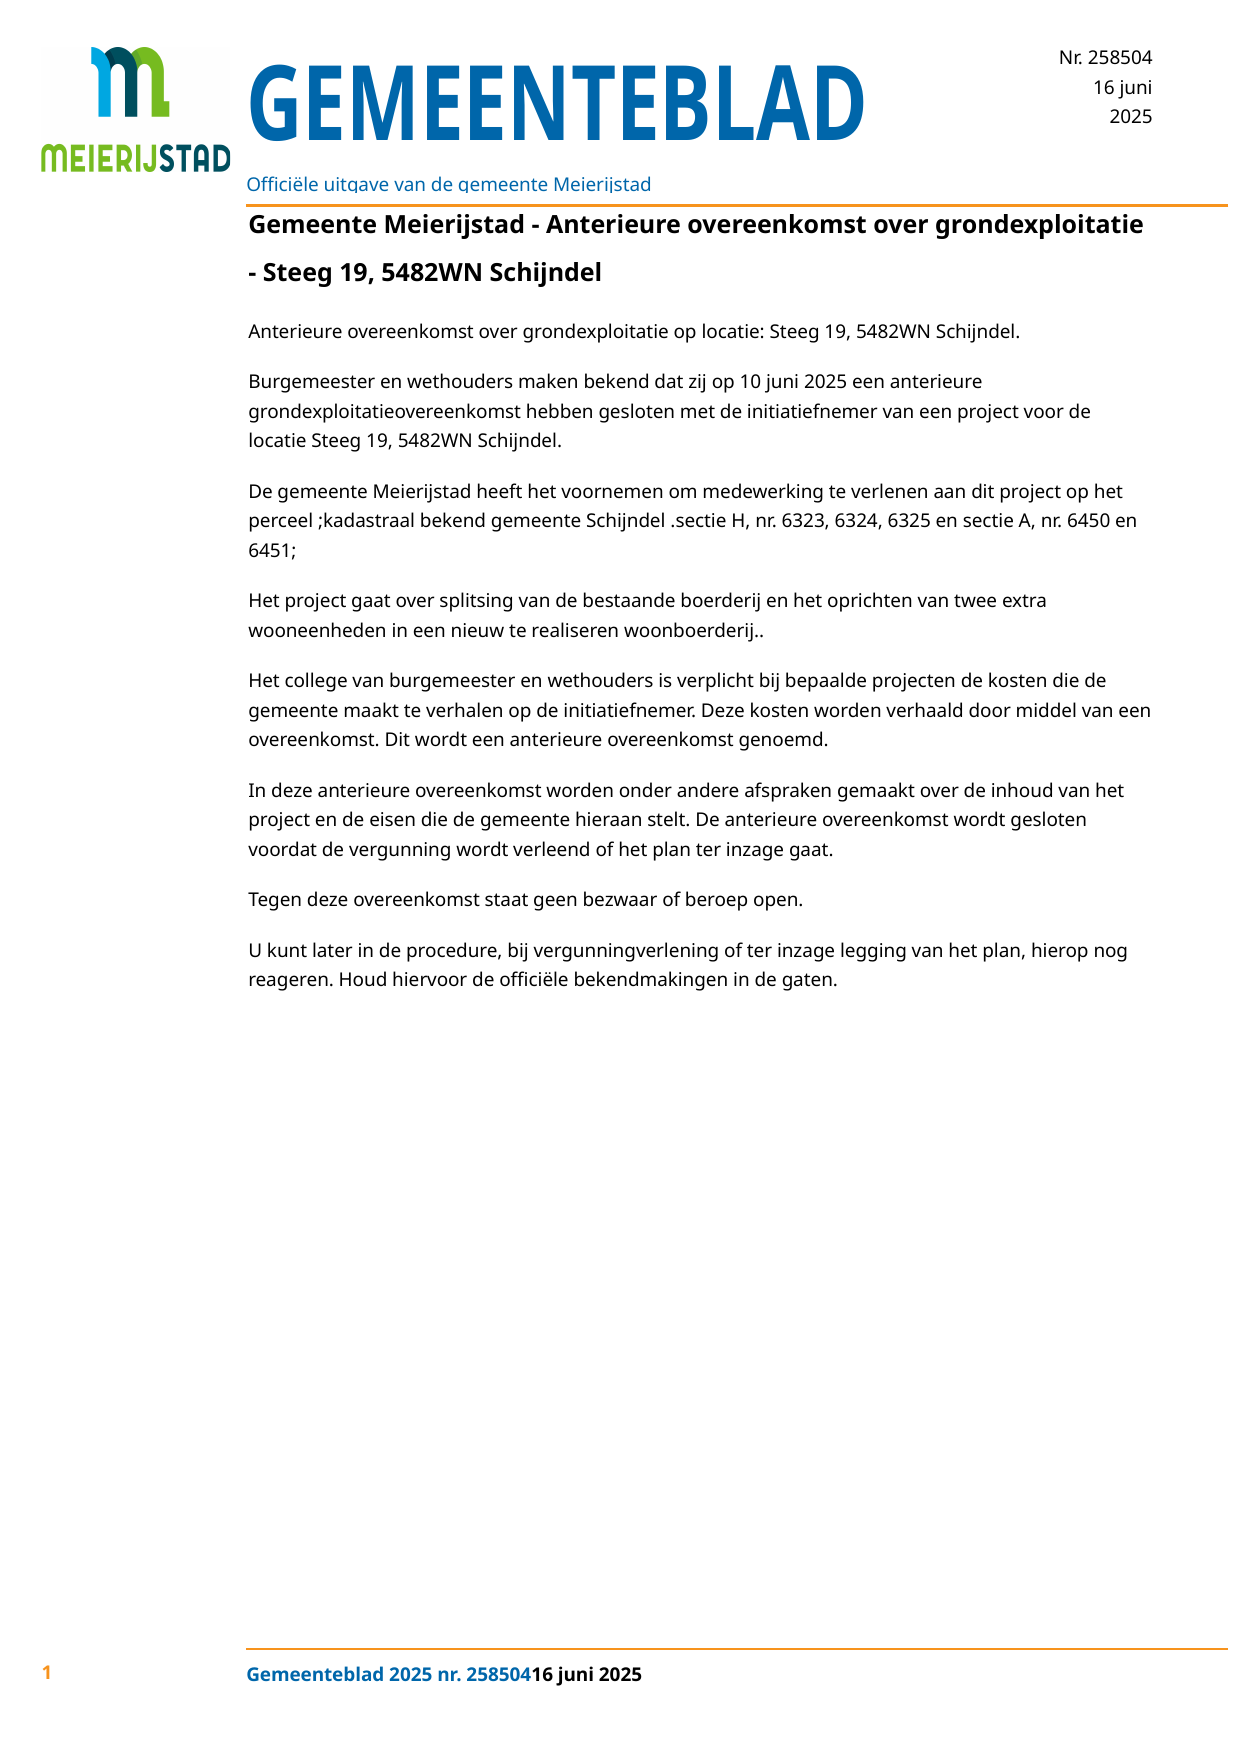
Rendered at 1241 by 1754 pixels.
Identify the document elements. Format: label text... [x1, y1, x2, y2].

text Tegen deze overeenkomst staat geen bezwaar of beroep open. [248, 887, 1152, 912]
text Burgemeester en wethouders maken bekend dat zij op 10 juni 2025 een anterieure grondexploitatieovereenkomst hebben gesloten met de initiatiefnemer van een project voor de locatie Steeg 19, 5482WN Schijndel. [248, 368, 1152, 453]
text De gemeente Meierijstad heeft het voornemen om medewerking te verlenen aan dit project op het perceel ;kadastraal bekend gemeente Schijndel .sectie H, nr. 6323, 6324, 6325 en sectie A, nr. 6450 en 6451; [248, 478, 1152, 563]
picture [41, 47, 231, 172]
text In deze anterieure overeenkomst worden onder andere afspraken gemaakt over de inhoud van het project en de eisen die de gemeente hieraan stelt. De anterieure overeenkomst wordt gesloten voordat de vergunning wordt verleend of het plan ter inzage gaat. [248, 777, 1152, 862]
text Het project gaat over splitsing van de bestaande boerderij en het oprichten van twee extra wooneenheden in een nieuw te realiseren woonboerderij.. [248, 587, 1152, 643]
text Het college van burgemeester en wethouders is verplicht bij bepaalde projecten de kosten die de gemeente maakt te verhalen op de initiatiefnemer. Deze kosten worden verhaald door middel van een overeenkomst. Dit wordt een anterieure overeenkomst genoemd. [248, 667, 1152, 752]
text Gemeente Meierijstad - Anterieure overeenkomst over grondexploitatie - Steeg 19, 5482WN Schijndel [248, 207, 1152, 288]
text Anterieure overeenkomst over grondexploitatie op locatie: Steeg 19, 5482WN Schijndel. [248, 318, 1152, 344]
text U kunt later in de procedure, bij vergunningverlening of ter inzage legging van het plan, hierop nog reageren. Houd hiervoor de officiële bekendmakingen in de gaten. [248, 937, 1152, 992]
